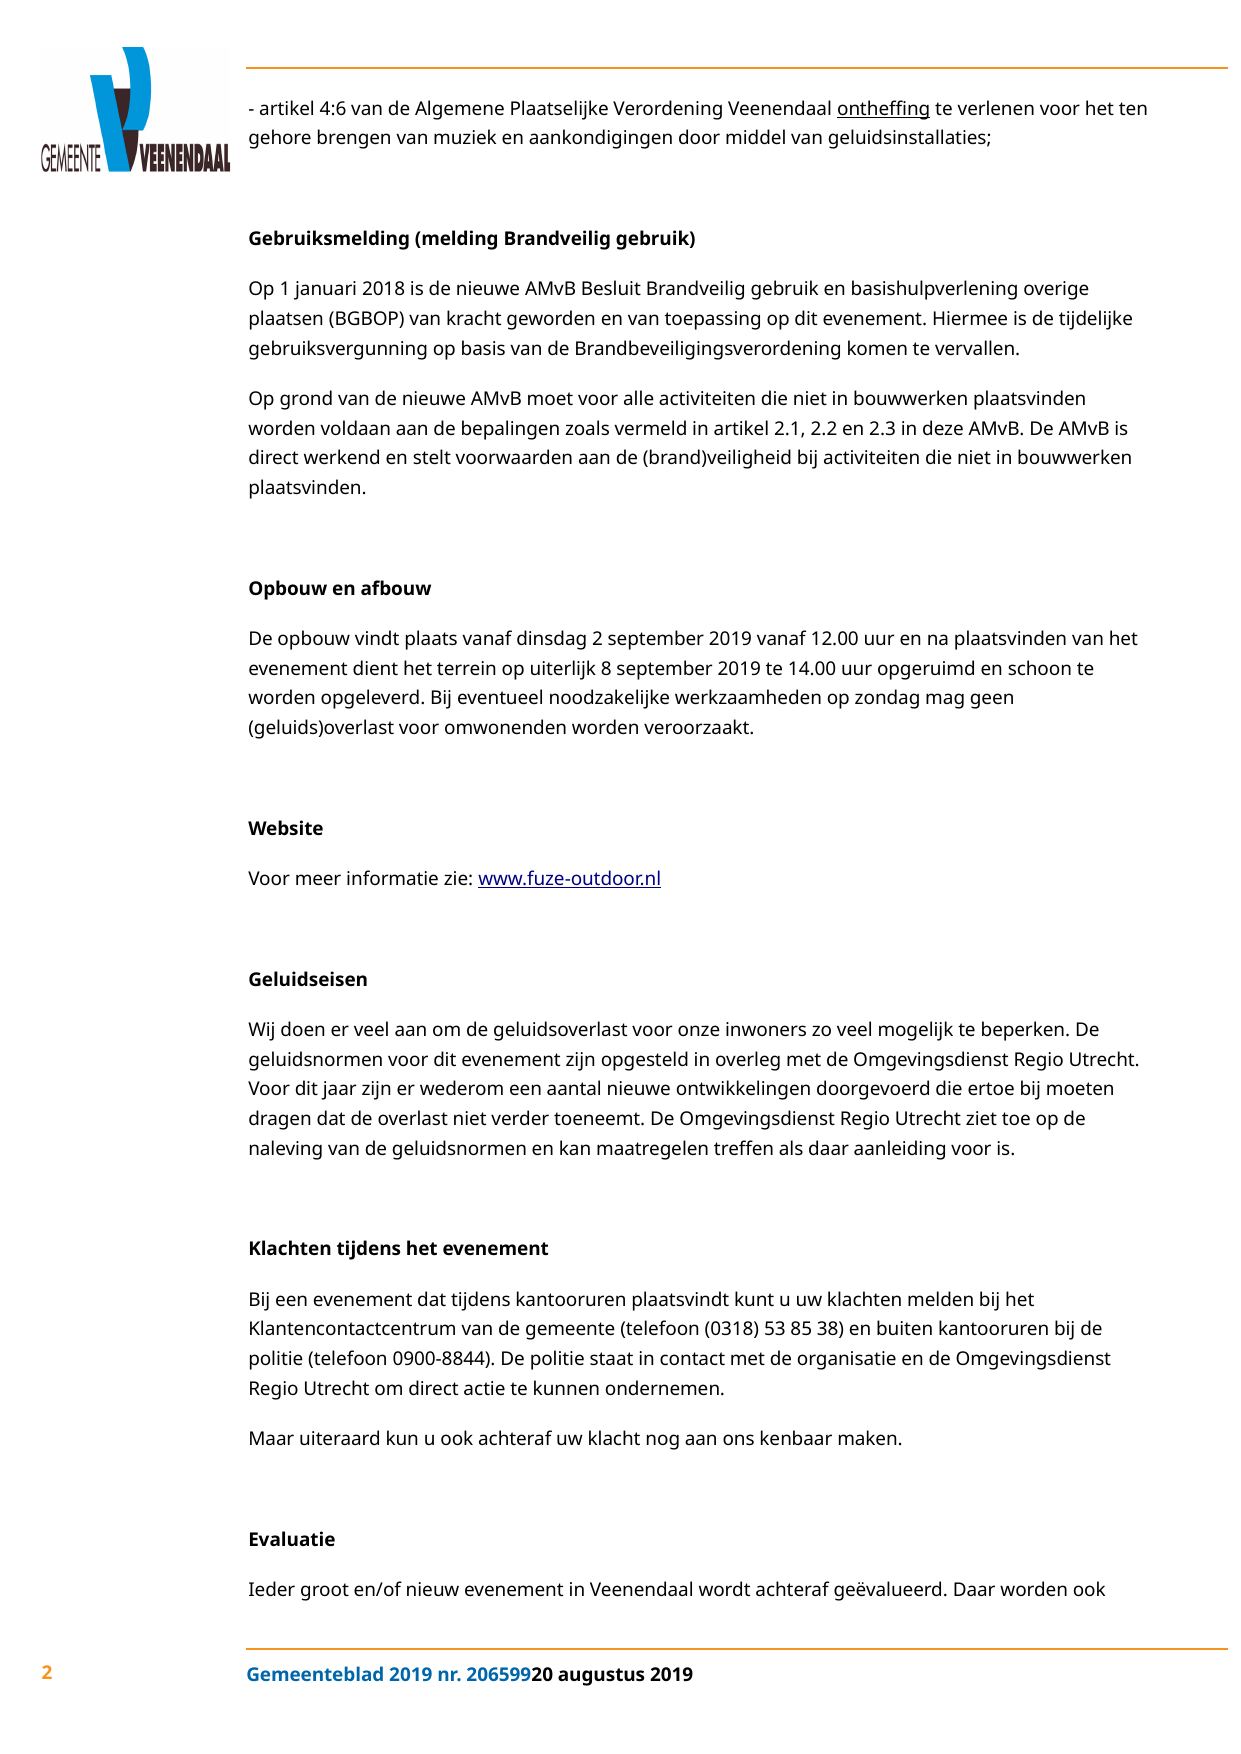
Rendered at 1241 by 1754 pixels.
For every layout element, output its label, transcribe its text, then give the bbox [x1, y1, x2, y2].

text Maar uiteraard kun u ook achteraf uw klacht nog aan ons kenbaar maken. [248, 1425, 1152, 1451]
text Voor meer informatie zie: www.fuze-outdoor.nl [248, 865, 1152, 891]
text Geluidseisen [248, 966, 1152, 992]
text Ieder groot en/of nieuw evenement in Veenendaal wordt achteraf geëvalueerd. Daar worden ook [248, 1576, 1152, 1602]
text Op 1 januari 2018 is de nieuwe AMvB Besluit Brandveilig gebruik en basishulpverlening overige plaatsen (BGBOP) van kracht geworden en van toepassing op dit evenement. Hiermee is de tijdelijke gebruiksvergunning op basis van de Brandbeveiligingsverordening komen te vervallen. [248, 276, 1152, 361]
text Opbouw en afbouw [248, 575, 1152, 601]
text Gebruiksmelding (melding Brandveilig gebruik) [248, 225, 1152, 251]
text Klachten tijdens het evenement [248, 1236, 1152, 1261]
picture [41, 47, 130, 172]
text Op grond van de nieuwe AMvB moet voor alle activiteiten die niet in bouwwerken plaatsvinden worden voldaan aan de bepalingen zoals vermeld in artikel 2.1, 2.2 en 2.3 in deze AMvB. De AMvB is direct werkend en stelt voorwaarden aan de (brand)veiligheid bij activiteiten die niet in bouwwerken plaatsvinden. [248, 385, 1152, 500]
text - artikel 4:6 van de Algemene Plaatselijke Verordening Veenendaal ontheffing te verlenen voor het ten gehore brengen van muziek en aankondigingen door middel van geluidsinstallaties; [248, 95, 1152, 150]
picture [123, 47, 231, 172]
text Bij een evenement dat tijdens kantooruren plaatsvindt kunt u uw klachten melden bij het Klantencontactcentrum van de gemeente (telefoon (0318) 53 85 38) en buiten kantooruren bij de politie (telefoon 0900-8844). De politie staat in contact met de organisatie en de Omgevingsdienst Regio Utrecht om direct actie te kunnen ondernemen. [248, 1286, 1152, 1401]
text De opbouw vindt plaats vanaf dinsdag 2 september 2019 vanaf 12.00 uur en na plaatsvinden van het evenement dient het terrein op uiterlijk 8 september 2019 te 14.00 uur opgeruimd en schoon te worden opgeleverd. Bij eventueel noodzakelijke werkzaamheden op zondag mag geen (geluids)overlast voor omwonenden worden veroorzaakt. [248, 625, 1152, 740]
text Wij doen er veel aan om de geluidsoverlast voor onze inwoners zo veel mogelijk te beperken. De geluidsnormen voor dit evenement zijn opgesteld in overleg met de Omgevingsdienst Regio Utrecht. Voor dit jaar zijn er wederom een aantal nieuwe ontwikkelingen doorgevoerd die ertoe bij moeten dragen dat de overlast niet verder toeneemt. De Omgevingsdienst Regio Utrecht ziet toe op de naleving van de geluidsnormen en kan maatregelen treffen als daar aanleiding voor is. [248, 1016, 1152, 1161]
text Evaluatie [248, 1526, 1152, 1552]
text Website [248, 815, 1152, 841]
